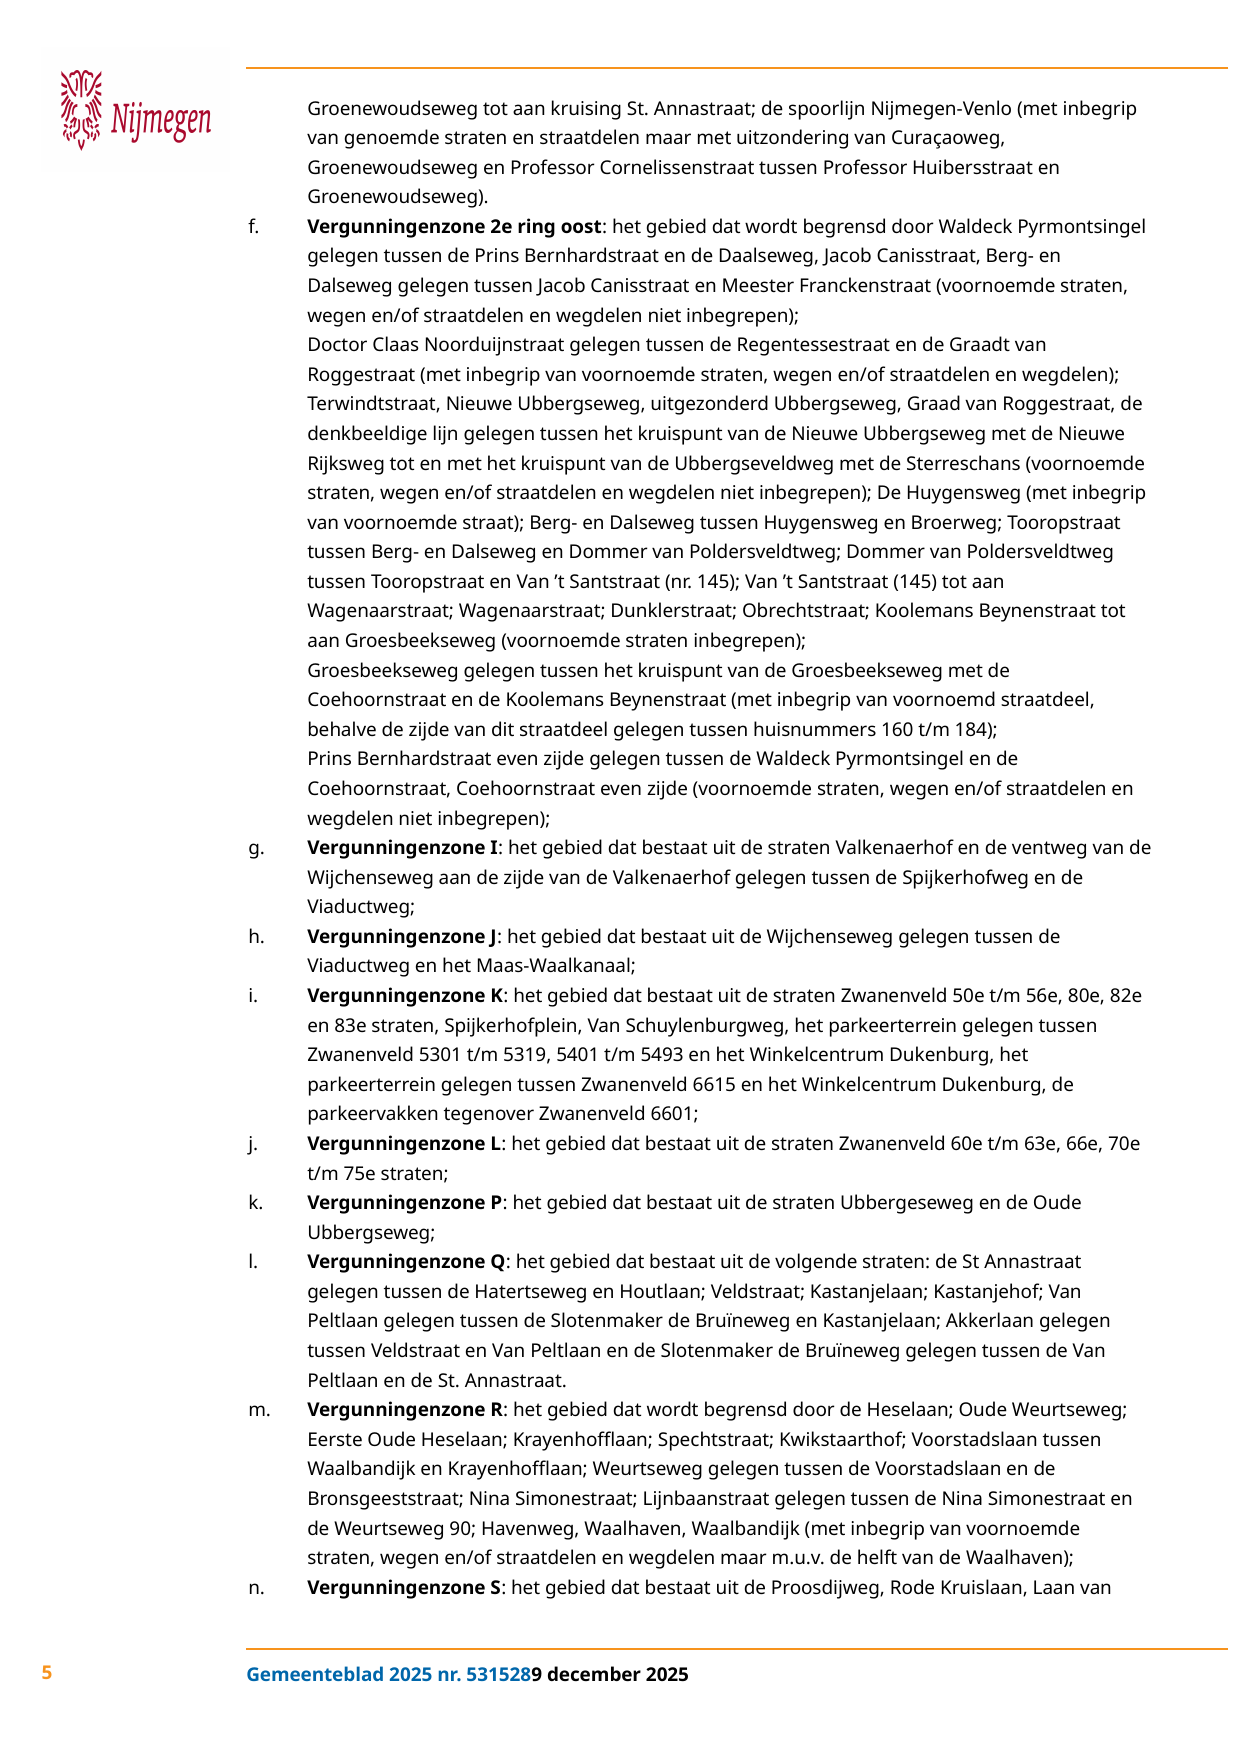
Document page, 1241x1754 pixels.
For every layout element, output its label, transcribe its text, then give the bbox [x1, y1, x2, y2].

list Groenewoudseweg tot aan kruising St. Annastraat; de spoorlijn Nijmegen-Venlo (met inbegrip van genoemde straten en straatdelen maar met uitzondering van Curaçaoweg, Groenewoudseweg en Professor Cornelissenstraat tussen Professor Huibersstraat en Groenewoudseweg). [248, 95, 1152, 209]
list Vergunningenzone J: het gebied dat bestaat uit de Wijchenseweg gelegen tussen de Viaductweg en het Maas-Waalkanaal; [248, 923, 1152, 978]
list Vergunningenzone Q: het gebied dat bestaat uit de volgende straten: de St Annastraat gelegen tussen de Hatertseweg en Houtlaan; Veldstraat; Kastanjelaan; Kastanjehof; Van Peltlaan gelegen tussen de Slotenmaker de Bruïneweg en Kastanjelaan; Akkerlaan gelegen tussen Veldstraat en Van Peltlaan en de Slotenmaker de Bruïneweg gelegen tussen de Van Peltlaan en de St. Annastraat. [248, 1248, 1152, 1393]
list Vergunningenzone K: het gebied dat bestaat uit de straten Zwanenveld 50e t/m 56e, 80e, 82e en 83e straten, Spijkerhofplein, Van Schuylenburgweg, het parkeerterrein gelegen tussen Zwanenveld 5301 t/m 5319, 5401 t/m 5493 en het Winkelcentrum Dukenburg, het parkeerterrein gelegen tussen Zwanenveld 6615 en het Winkelcentrum Dukenburg, de parkeervakken tegenover Zwanenveld 6601; [248, 982, 1152, 1126]
list Vergunningenzone S: het gebied dat bestaat uit de Proosdijweg, Rode Kruislaan, Laan van [248, 1574, 1152, 1600]
list Groesbeekseweg gelegen tussen het kruispunt van de Groesbeekseweg met de Coehoornstraat en de Koolemans Beynenstraat (met inbegrip van voornoemd straatdeel, behalve de zijde van dit straatdeel gelegen tussen huisnummers 160 t/m 184); [248, 657, 1152, 742]
list Vergunningenzone R: het gebied dat wordt begrensd door de Heselaan; Oude Weurtseweg; Eerste Oude Heselaan; Krayenhofflaan; Spechtstraat; Kwikstaarthof; Voorstadslaan tussen Waalbandijk en Krayenhofflaan; Weurtseweg gelegen tussen de Voorstadslaan en de Bronsgeeststraat; Nina Simonestraat; Lijnbaanstraat gelegen tussen de Nina Simonestraat en de Weurtseweg 90; Havenweg, Waalhaven, Waalbandijk (met inbegrip van voornoemde straten, wegen en/of straatdelen en wegdelen maar m.u.v. de helft van de Waalhaven); [248, 1396, 1152, 1570]
list Vergunningenzone 2e ring oost: het gebied dat wordt begrensd door Waldeck Pyrmontsingel gelegen tussen de Prins Bernhardstraat en de Daalseweg, Jacob Canisstraat, Berg- en Dalseweg gelegen tussen Jacob Canisstraat en Meester Franckenstraat (voornoemde straten, wegen en/of straatdelen en wegdelen niet inbegrepen); [248, 213, 1152, 328]
list Prins Bernhardstraat even zijde gelegen tussen de Waldeck Pyrmontsingel en de Coehoornstraat, Coehoornstraat even zijde (voornoemde straten, wegen en/of straatdelen en wegdelen niet inbegrepen); [248, 746, 1152, 831]
picture [41, 47, 231, 172]
list Doctor Claas Noorduijnstraat gelegen tussen de Regentessestraat en de Graadt van Roggestraat (met inbegrip van voornoemde straten, wegen en/of straatdelen en wegdelen); [248, 331, 1152, 387]
list Vergunningenzone P: het gebied dat bestaat uit de straten Ubbergeseweg en de Oude Ubbergseweg; [248, 1189, 1152, 1245]
list Vergunningenzone I: het gebied dat bestaat uit de straten Valkenaerhof en de ventweg van de Wijchenseweg aan de zijde van de Valkenaerhof gelegen tussen de Spijkerhofweg en de Viaductweg; [248, 834, 1152, 919]
list Terwindtstraat, Nieuwe Ubbergseweg, uitgezonderd Ubbergseweg, Graad van Roggestraat, de denkbeeldige lijn gelegen tussen het kruispunt van de Nieuwe Ubbergseweg met de Nieuwe Rijksweg tot en met het kruispunt van de Ubbergseveldweg met de Sterreschans (voornoemde straten, wegen en/of straatdelen en wegdelen niet inbegrepen); De Huygensweg (met inbegrip van voornoemde straat); Berg- en Dalseweg tussen Huygensweg en Broerweg; Tooropstraat tussen Berg- en Dalseweg en Dommer van Poldersveldtweg; Dommer van Poldersveldtweg tussen Tooropstraat en Van ’t Santstraat (nr. 145); Van ’t Santstraat (145) tot aan Wagenaarstraat; Wagenaarstraat; Dunklerstraat; Obrechtstraat; Koolemans Beynenstraat tot aan Groesbeekseweg (voornoemde straten inbegrepen); [248, 391, 1152, 653]
list Vergunningenzone L: het gebied dat bestaat uit de straten Zwanenveld 60e t/m 63e, 66e, 70e t/m 75e straten; [248, 1130, 1152, 1186]
